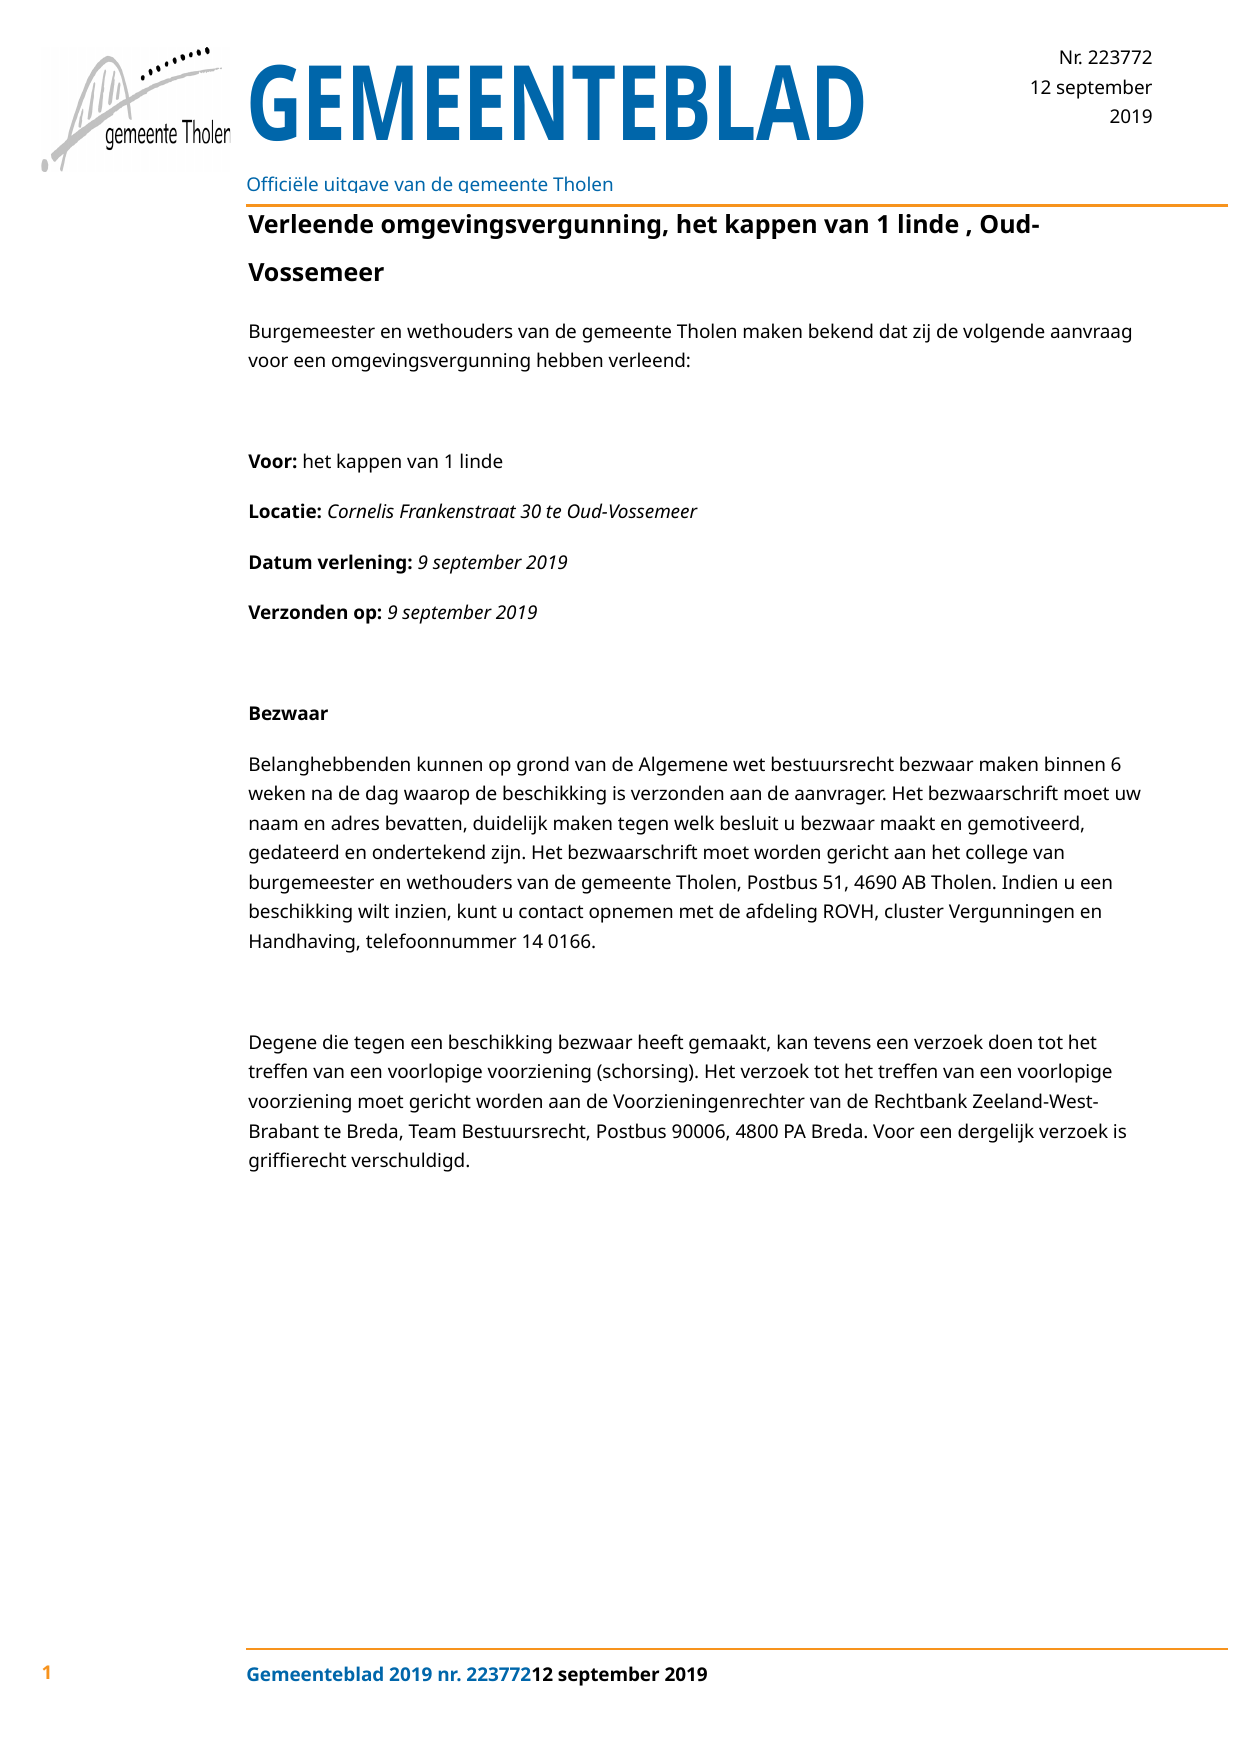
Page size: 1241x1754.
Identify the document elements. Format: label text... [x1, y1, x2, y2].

text Degene die tegen een beschikking bezwaar heeft gemaakt, kan tevens een verzoek doen tot het treffen van een voorlopige voorziening (schorsing). Het verzoek tot het treffen van een voorlopige voorziening moet gericht worden aan de Voorzieningenrechter van de Rechtbank Zeeland-West-Brabant te Breda, Team Bestuursrecht, Postbus 90006, 4800 PA Breda. Voor een dergelijk verzoek is griffierecht verschuldigd. [248, 1029, 1152, 1173]
text Verzonden op: 9 september 2019 [248, 599, 1152, 625]
text Bezwaar [248, 700, 1152, 726]
text Verleende omgevingsvergunning, het kappen van 1 linde , Oud-Vossemeer [248, 207, 1152, 288]
text Belanghebbenden kunnen op grond van de Algemene wet bestuursrecht bezwaar maken binnen 6 weken na de dag waarop de beschikking is verzonden aan de aanvrager. Het bezwaarschrift moet uw naam en adres bevatten, duidelijk maken tegen welk besluit u bezwaar maakt en gemotiveerd, gedateerd en ondertekend zijn. Het bezwaarschrift moet worden gericht aan het college van burgemeester en wethouders van de gemeente Tholen, Postbus 51, 4690 AB Tholen. Indien u een beschikking wilt inzien, kunt u contact opnemen met de afdeling ROVH, cluster Vergunningen en Handhaving, telefoonnummer 14 0166. [248, 751, 1152, 954]
text Datum verlening: 9 september 2019 [248, 549, 1152, 575]
text Burgemeester en wethouders van de gemeente Tholen maken bekend dat zij de volgende aanvraag voor een omgevingsvergunning hebben verleend: [248, 318, 1152, 373]
picture [41, 47, 231, 172]
text Voor: het kappen van 1 linde [248, 448, 1152, 474]
text Locatie: Cornelis Frankenstraat 30 te Oud-Vossemeer [248, 499, 1152, 524]
